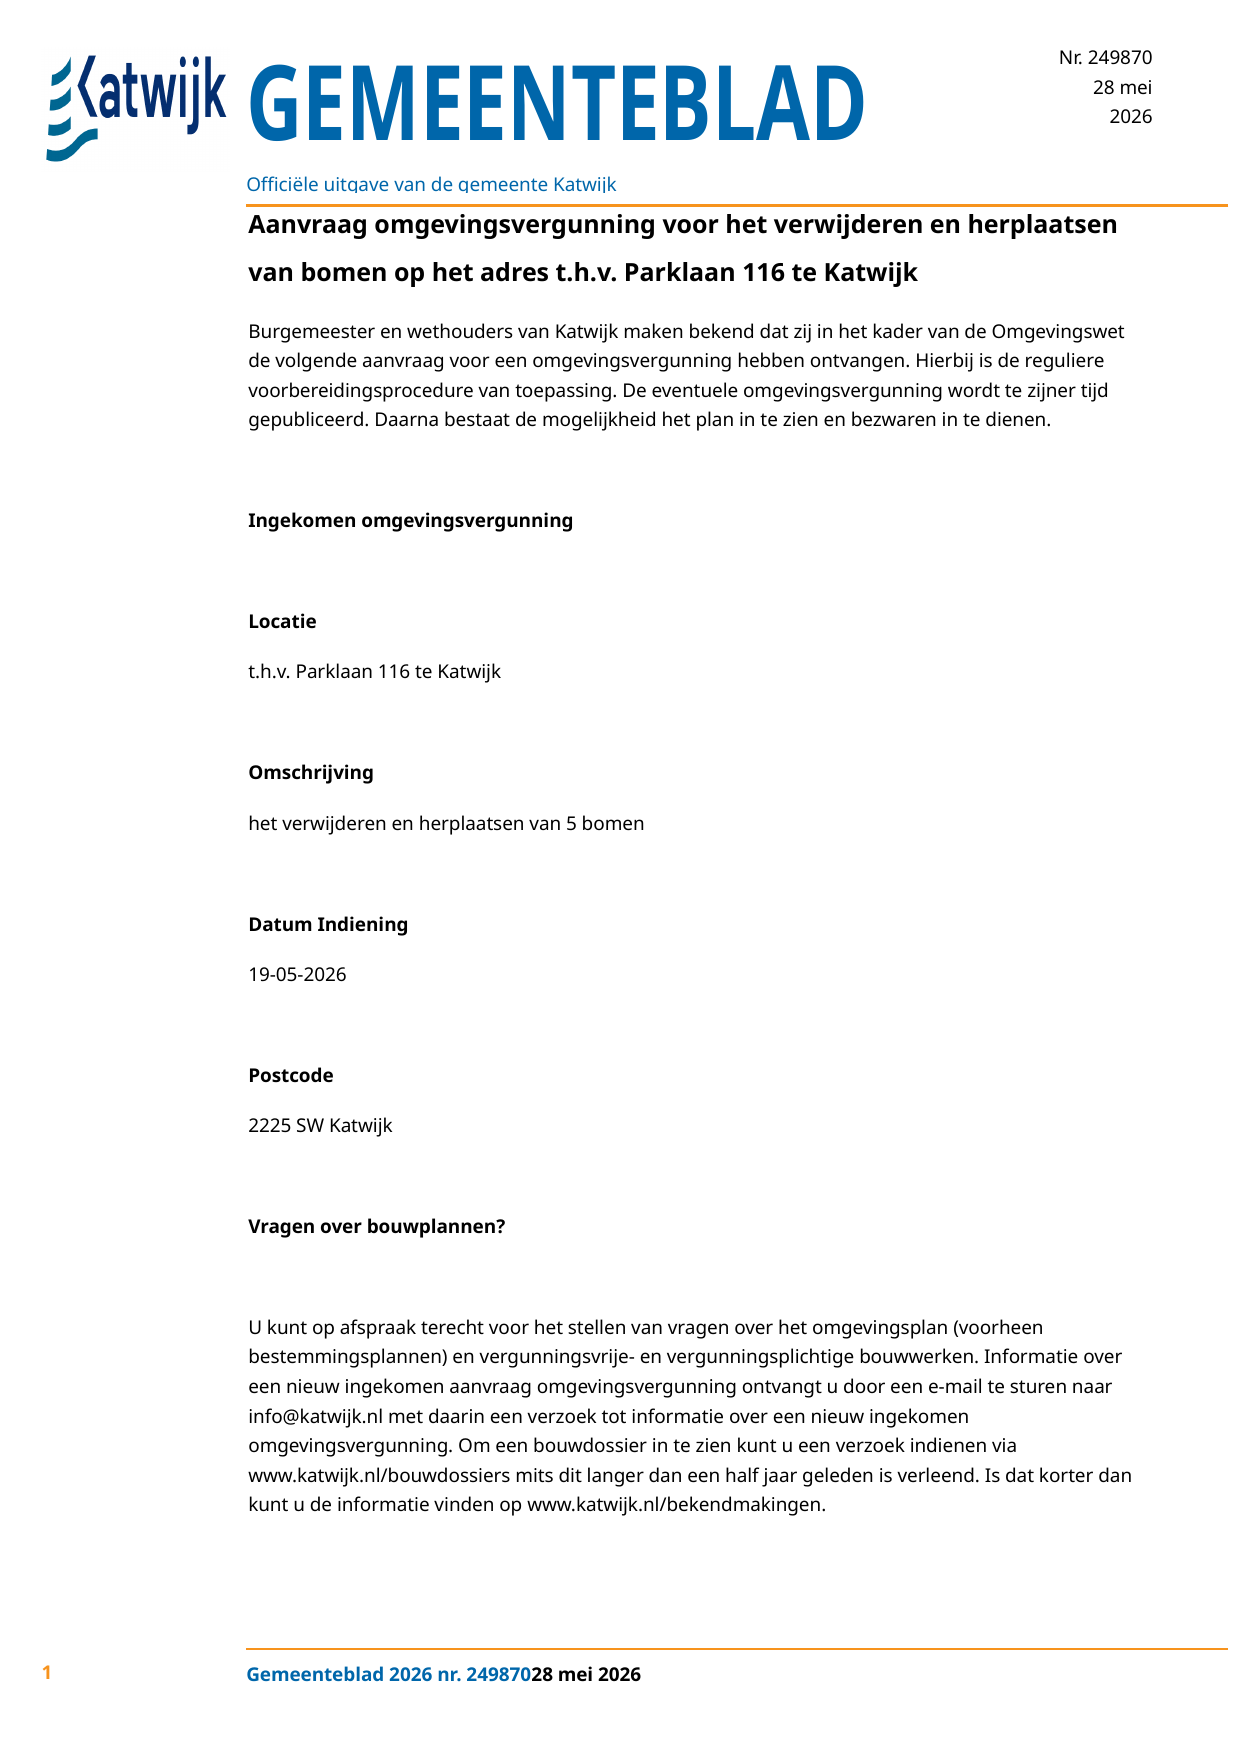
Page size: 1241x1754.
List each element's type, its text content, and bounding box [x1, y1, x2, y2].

text Aanvraag omgevingsvergunning voor het verwijderen en herplaatsen van bomen op het adres t.h.v. Parklaan 116 te Katwijk [248, 207, 1152, 288]
text 2225 SW Katwijk [248, 1112, 1152, 1138]
text t.h.v. Parklaan 116 te Katwijk [248, 659, 1152, 684]
text Omschrijving [248, 759, 1152, 785]
text 19-05-2026 [248, 961, 1152, 987]
text Datum Indiening [248, 911, 1152, 937]
text Postcode [248, 1062, 1152, 1088]
text U kunt op afspraak terecht voor het stellen van vragen over het omgevingsplan (voorheen bestemmingsplannen) en vergunningsvrije- en vergunningsplichtige bouwwerken. Informatie over een nieuw ingekomen aanvraag omgevingsvergunning ontvangt u door een e-mail te sturen naar info@katwijk.nl met daarin een verzoek tot informatie over een nieuw ingekomen omgevingsvergunning. Om een bouwdossier in te zien kunt u een verzoek indienen via www.katwijk.nl/bouwdossiers mits dit langer dan een half jaar geleden is verleend. Is dat korter dan kunt u de informatie vinden op www.katwijk.nl/bekendmakingen. [248, 1314, 1152, 1517]
text Vragen over bouwplannen? [248, 1213, 1152, 1239]
text het verwijderen en herplaatsen van 5 bomen [248, 810, 1152, 836]
text Ingekomen omgevingsvergunning [248, 507, 1152, 533]
text Burgemeester en wethouders van Katwijk maken bekend dat zij in het kader van de Omgevingswet de volgende aanvraag voor een omgevingsvergunning hebben ontvangen. Hierbij is de reguliere voorbereidingsprocedure van toepassing. De eventuele omgevingsvergunning wordt te zijner tijd gepubliceerd. Daarna bestaat de mogelijkheid het plan in te zien en bezwaren in te dienen. [248, 318, 1152, 432]
picture [41, 47, 231, 172]
text Locatie [248, 608, 1152, 634]
